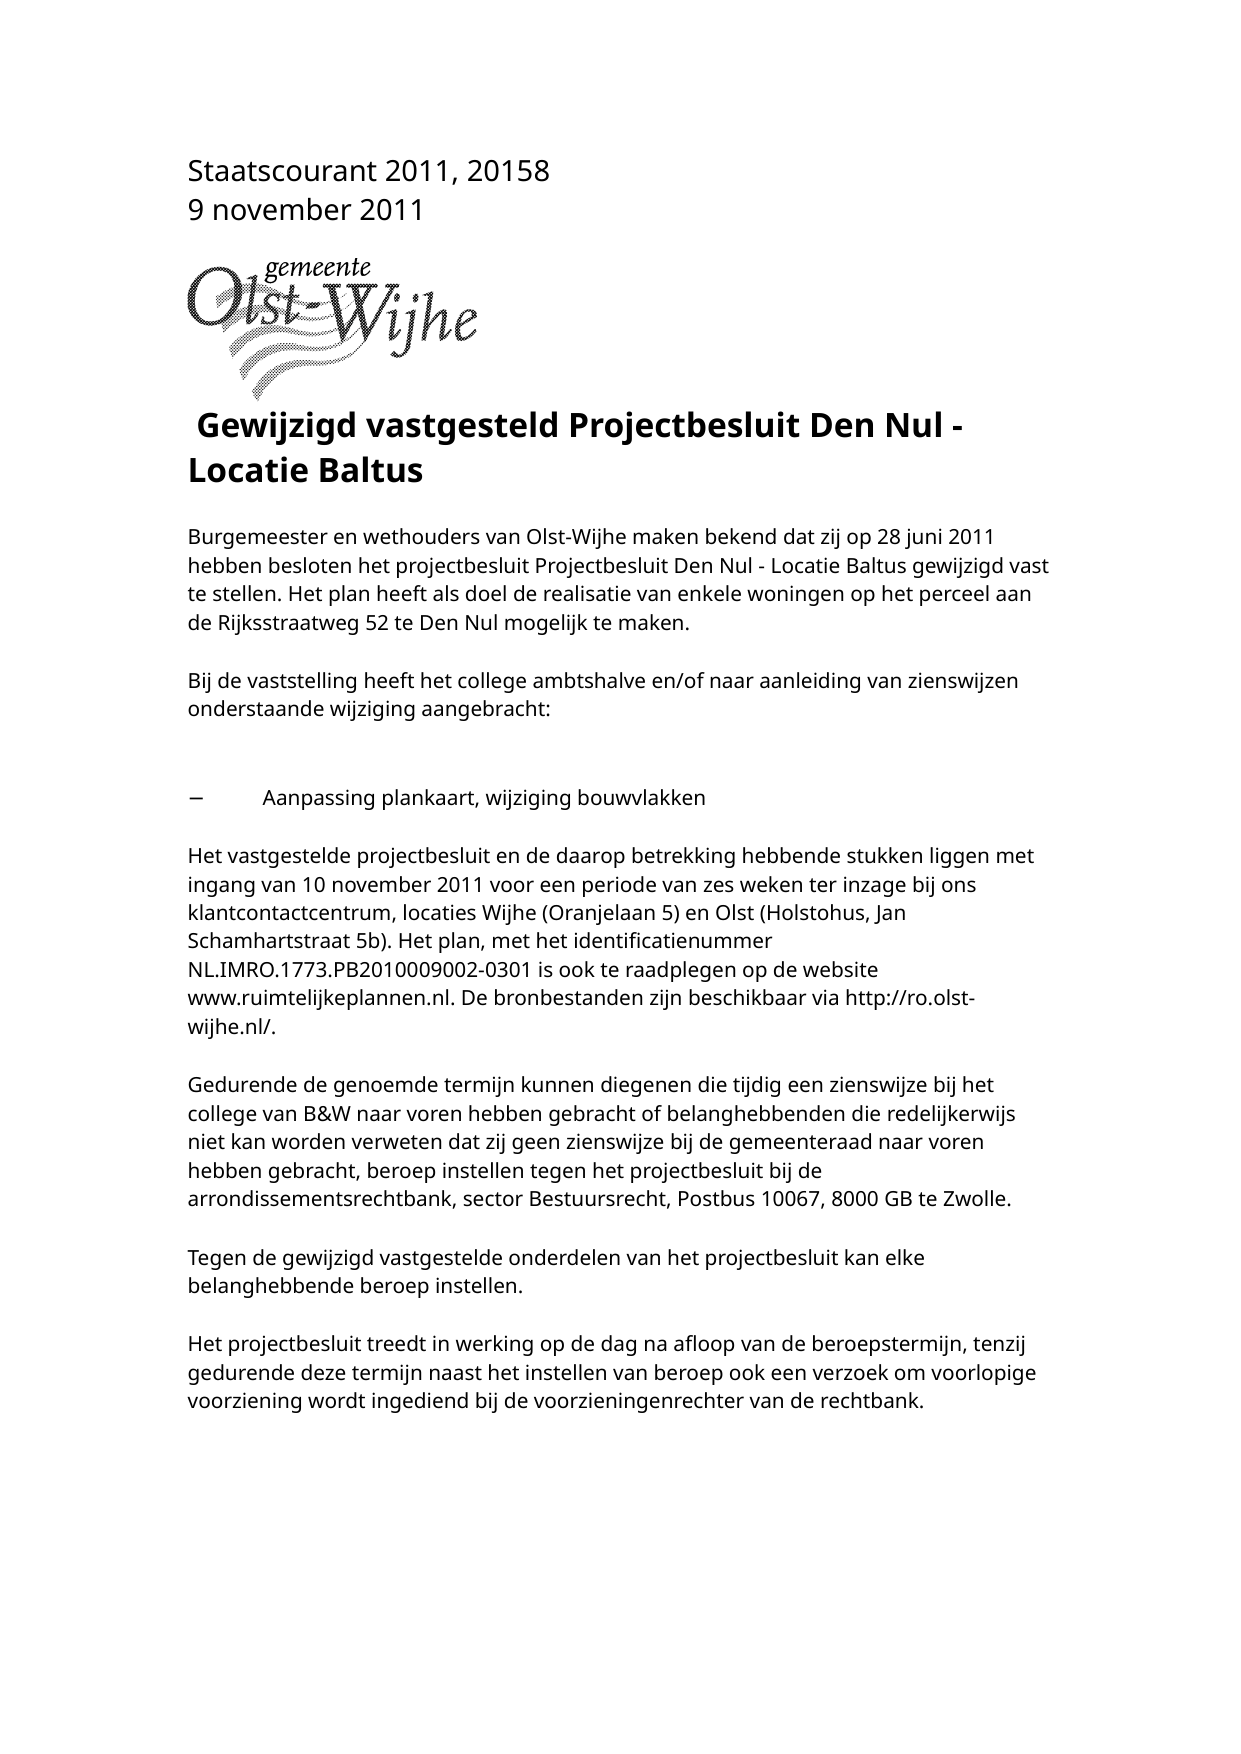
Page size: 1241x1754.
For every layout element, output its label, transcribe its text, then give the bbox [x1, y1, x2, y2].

text Gedurende de genoemde termijn kunnen diegenen die tijdig een zienswijze bij het college van B&W naar voren hebben gebracht of belanghebbenden die redelijkerwijs niet kan worden verweten dat zij geen zienswijze bij de gemeenteraad naar voren hebben gebracht, beroep instellen tegen het projectbesluit bij de arrondissementsrechtbank, sector Bestuursrecht, Postbus 10067, 8000 GB te Zwolle. [187, 1070, 1053, 1213]
subtitle Gewijzigd vastgesteld Projectbesluit Den Nul - Locatie Baltus [187, 271, 1053, 492]
text Bij de vaststelling heeft het college ambtshalve en/of naar aanleiding van zienswijzen onderstaande wijziging aangebracht: [187, 666, 1053, 723]
text Staatscourant 2011, 20158 [187, 150, 1053, 190]
text Het vastgestelde projectbesluit en de daarop betrekking hebbende stukken liggen met ingang van 10 november 2011 voor een periode van zes weken ter inzage bij ons klantcontactcentrum, locaties Wijhe (Oranjelaan 5) en Olst (Holstohus, Jan Schamhartstraat 5b). Het plan, met het identificatienummer NL.IMRO.1773.PB2010009002-0301 is ook te raadplegen op de website www.ruimtelijkeplannen.nl. De bronbestanden zijn beschikbaar via http://ro.olst-wijhe.nl/. [187, 841, 1053, 1040]
list Aanpassing plankaart, wijziging bouwvlakken [187, 783, 1053, 811]
text Tegen de gewijzigd vastgestelde onderdelen van het projectbesluit kan elke belanghebbende beroep instellen. [187, 1243, 1053, 1299]
text Het projectbesluit treedt in werking op de dag na afloop van de beroepstermijn, tenzij gedurende deze termijn naast het instellen van beroep ook een verzoek om voorlopige voorziening wordt ingediend bij de voorzieningenrechter van de rechtbank. [187, 1329, 1053, 1415]
text 9 november 2011 [187, 190, 1053, 229]
picture [187, 258, 477, 402]
text Burgemeester en wethouders van Olst-Wijhe maken bekend dat zij op 28 juni 2011 hebben besloten het projectbesluit Projectbesluit Den Nul - Locatie Baltus gewijzigd vast te stellen. Het plan heeft als doel de realisatie van enkele woningen op het perceel aan de Rijksstraatweg 52 te Den Nul mogelijk te maken. [187, 522, 1053, 636]
